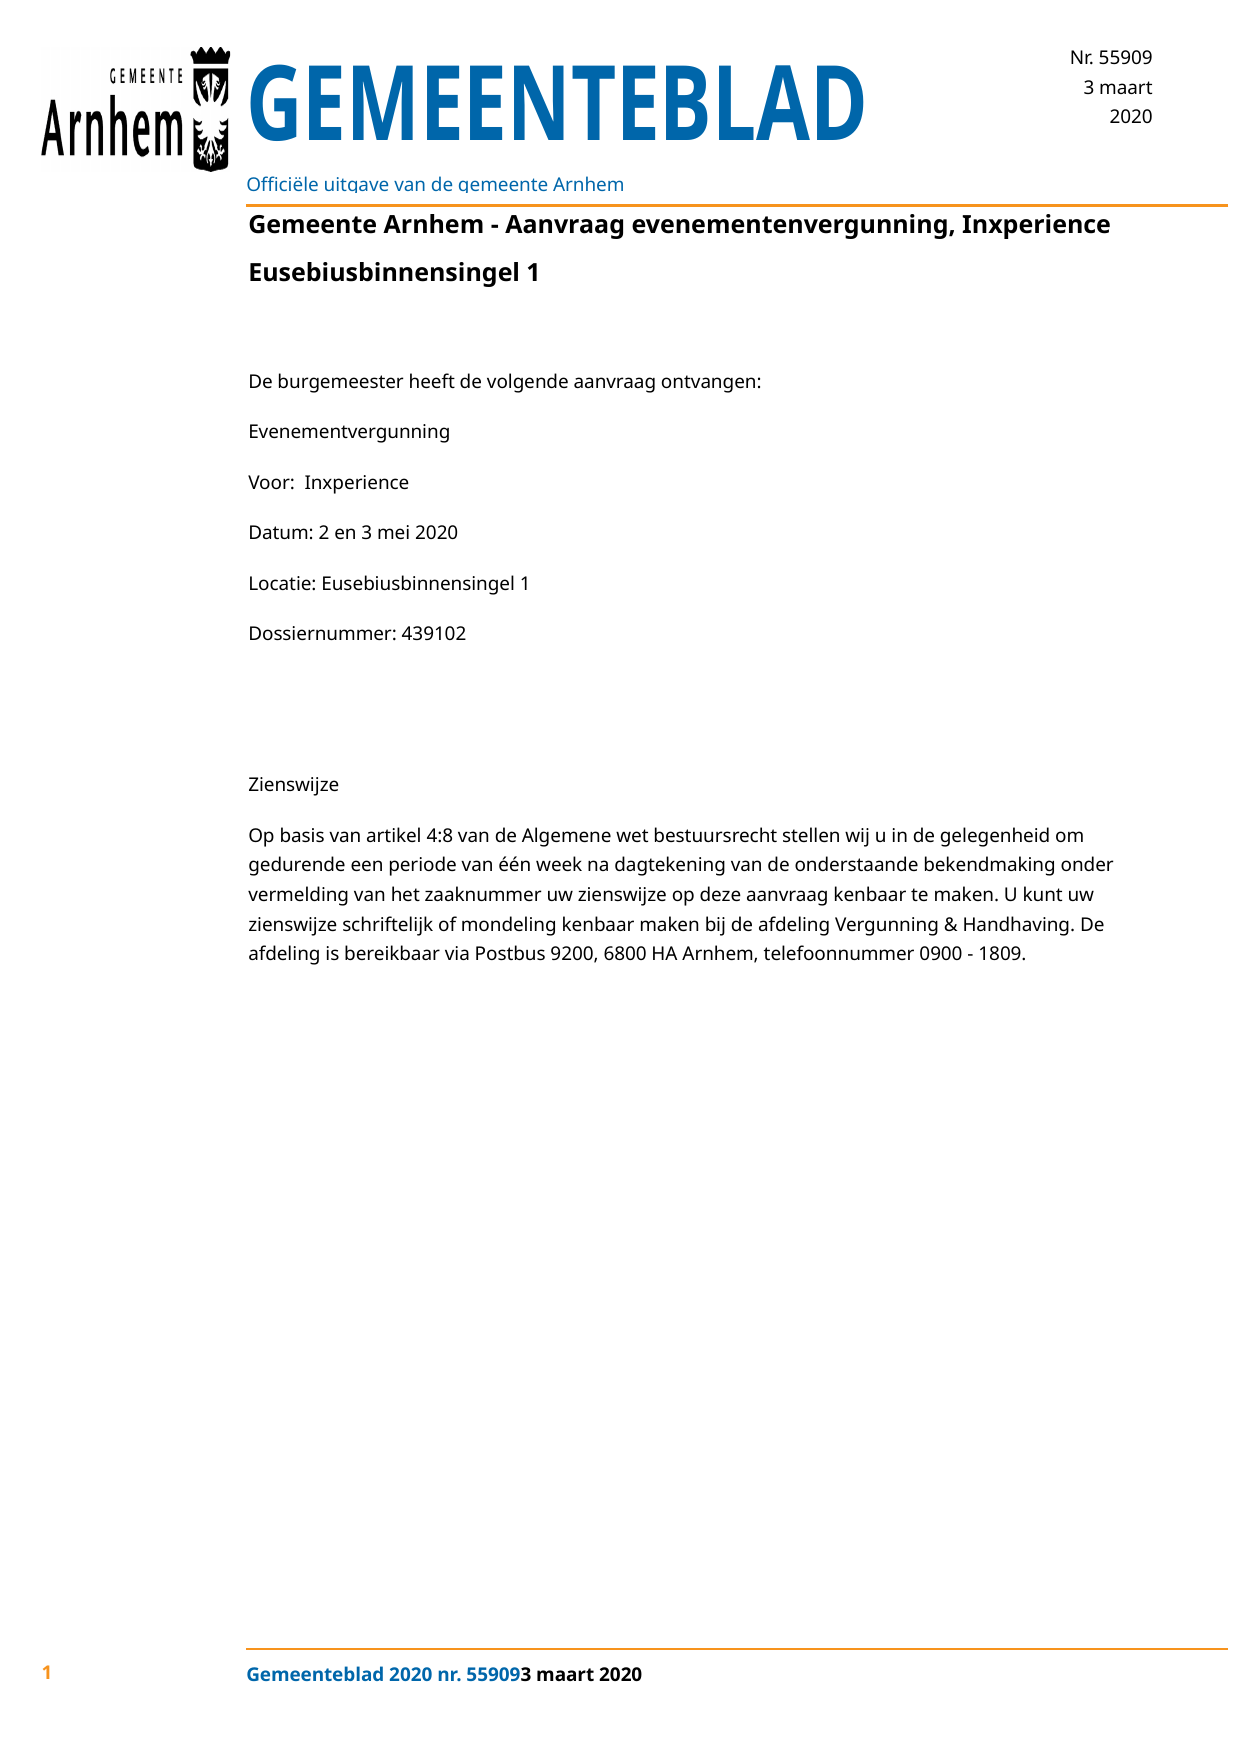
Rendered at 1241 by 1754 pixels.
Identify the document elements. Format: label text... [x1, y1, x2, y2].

text Zienswijze [248, 772, 1152, 797]
text Evenementvergunning [248, 419, 1152, 444]
text Gemeente Arnhem - Aanvraag evenementenvergunning, Inxperience Eusebiusbinnensingel 1 [248, 207, 1152, 288]
text Op basis van artikel 4:8 van de Algemene wet bestuursrecht stellen wij u in de gelegenheid om gedurende een periode van één week na dagtekening van de onderstaande bekendmaking onder vermelding van het zaaknummer uw zienswijze op deze aanvraag kenbaar te maken. U kunt uw zienswijze schriftelijk of mondeling kenbaar maken bij de afdeling Vergunning & Handhaving. De afdeling is bereikbaar via Postbus 9200, 6800 HA Arnhem, telefoonnummer 0900 - 1809. [248, 822, 1152, 966]
text Locatie: Eusebiusbinnensingel 1 [248, 570, 1152, 596]
text Datum: 2 en 3 mei 2020 [248, 519, 1152, 545]
text De burgemeester heeft de volgende aanvraag ontvangen: [248, 368, 1152, 394]
picture [41, 47, 231, 172]
text Dossiernummer: 439102 [248, 620, 1152, 646]
text Voor: Inxperience [248, 469, 1152, 495]
